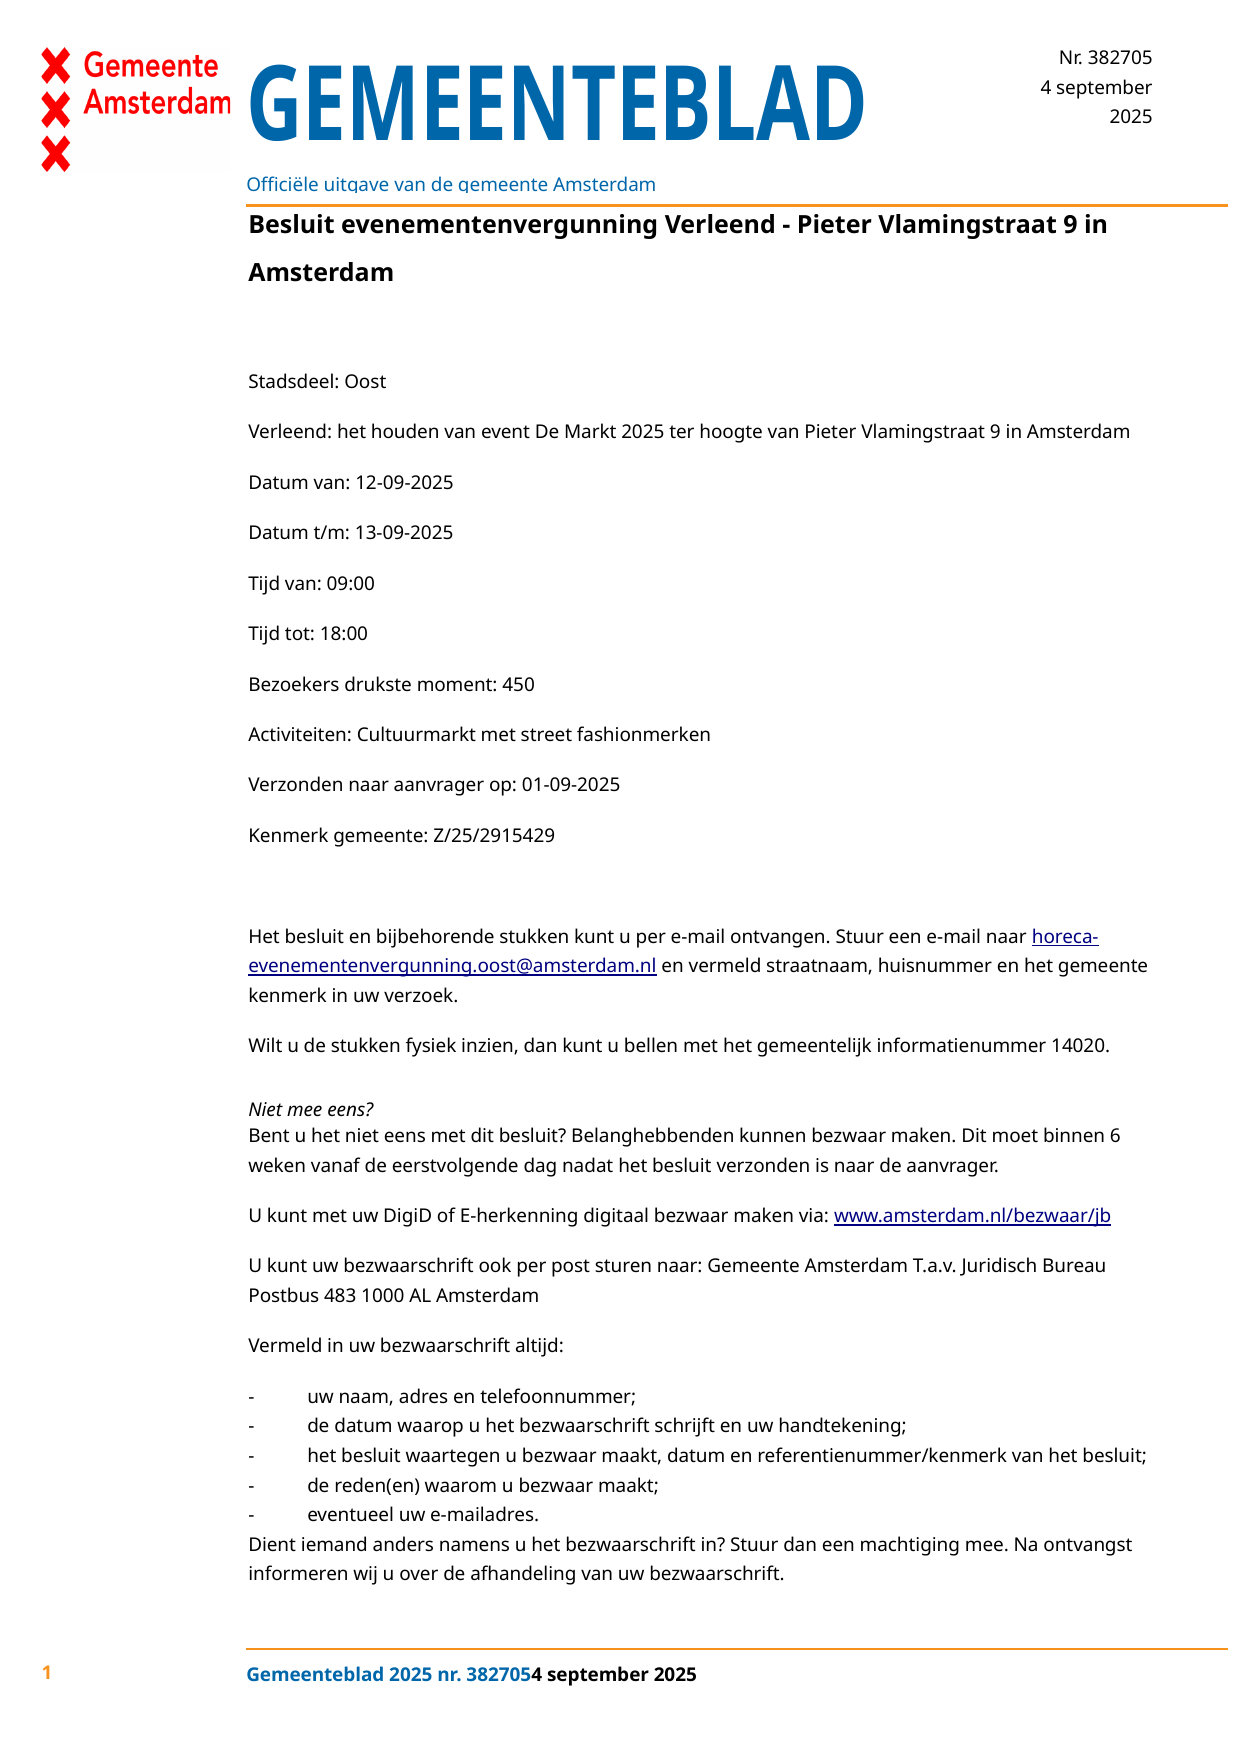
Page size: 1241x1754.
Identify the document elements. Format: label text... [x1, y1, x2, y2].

text Verleend: het houden van event De Markt 2025 ter hoogte van Pieter Vlamingstraat 9 in Amsterdam [248, 419, 1152, 444]
text Niet mee eens? [248, 1096, 1152, 1122]
text Stadsdeel: Oost [248, 368, 1152, 394]
picture [41, 47, 231, 172]
text Dient iemand anders namens u het bezwaarschrift in? Stuur dan een machtiging mee. Na ontvangst informeren wij u over de afhandeling van uw bezwaarschrift. [248, 1531, 1152, 1586]
text U kunt uw bezwaarschrift ook per post sturen naar: Gemeente Amsterdam T.a.v. Juridisch Bureau Postbus 483 1000 AL Amsterdam [248, 1253, 1152, 1308]
list de reden(en) waarom u bezwaar maakt; [248, 1472, 1152, 1497]
text Activiteiten: Cultuurmarkt met street fashionmerken [248, 721, 1152, 747]
text U kunt met uw DigiD of E-herkenning digitaal bezwaar maken via: www.amsterdam.nl/bezwaar/jb [248, 1202, 1152, 1228]
list eventueel uw e-mailadres. [248, 1501, 1152, 1527]
list het besluit waartegen u bezwaar maakt, datum en referentienummer/kenmerk van het besluit; [248, 1442, 1152, 1468]
text Tijd van: 09:00 [248, 570, 1152, 596]
text Datum t/m: 13-09-2025 [248, 519, 1152, 545]
text Het besluit en bijbehorende stukken kunt u per e-mail ontvangen. Stuur een e-mail naar horeca-evenementenvergunning.oost@amsterdam.nl en vermeld straatnaam, huisnummer en het gemeente kenmerk in uw verzoek. [248, 923, 1152, 1008]
text Datum van: 12-09-2025 [248, 469, 1152, 495]
text Bent u het niet eens met dit besluit? Belanghebbenden kunnen bezwaar maken. Dit moet binnen 6 weken vanaf de eerstvolgende dag nadat het besluit verzonden is naar de aanvrager. [248, 1122, 1152, 1177]
text Tijd tot: 18:00 [248, 620, 1152, 646]
list de datum waarop u het bezwaarschrift schrijft en uw handtekening; [248, 1413, 1152, 1438]
list uw naam, adres en telefoonnummer; [248, 1383, 1152, 1409]
text Kenmerk gemeente: Z/25/2915429 [248, 822, 1152, 848]
text Besluit evenementenvergunning Verleend - Pieter Vlamingstraat 9 in Amsterdam [248, 207, 1152, 288]
text Vermeld in uw bezwaarschrift altijd: [248, 1333, 1152, 1358]
text Verzonden naar aanvrager op: 01-09-2025 [248, 772, 1152, 797]
text Bezoekers drukste moment: 450 [248, 671, 1152, 697]
text Wilt u de stukken fysiek inzien, dan kunt u bellen met het gemeentelijk informatienummer 14020. [248, 1032, 1152, 1058]
